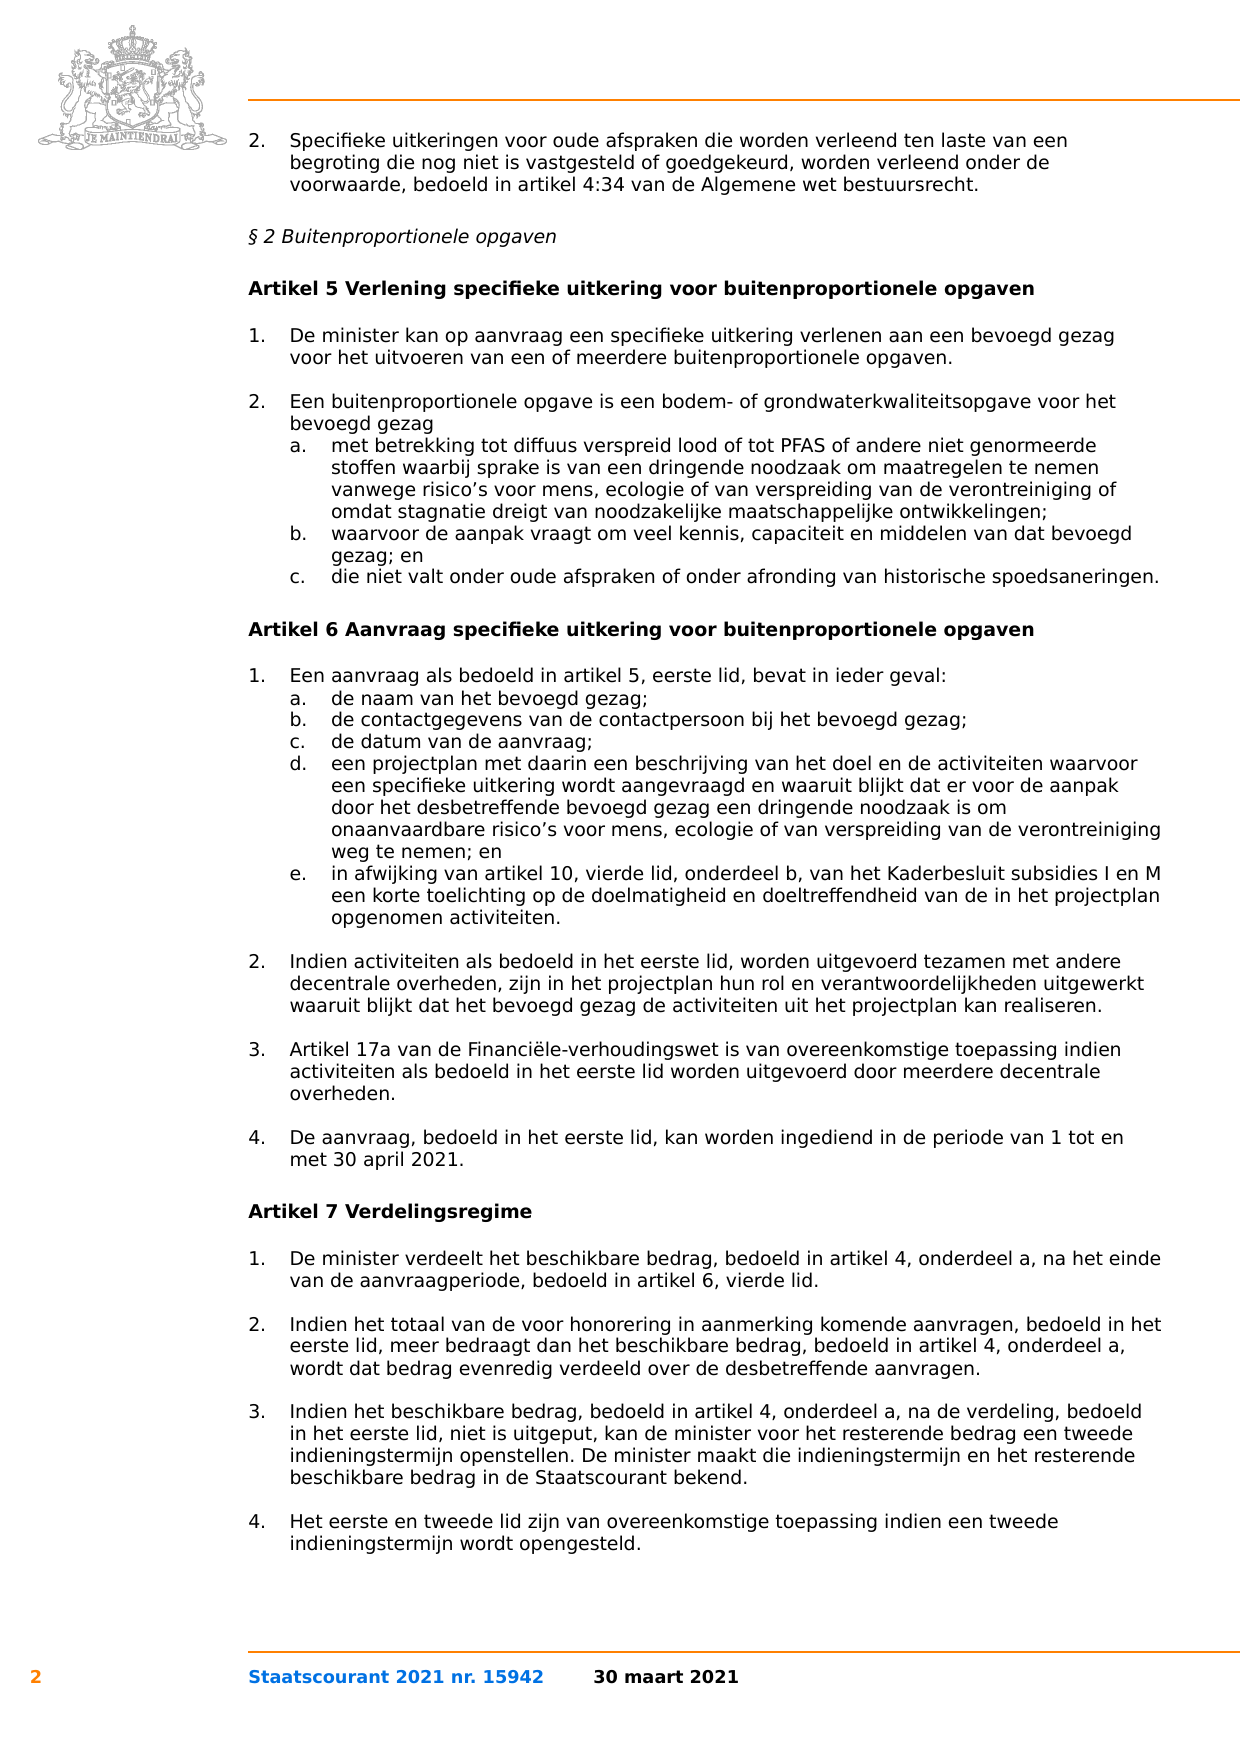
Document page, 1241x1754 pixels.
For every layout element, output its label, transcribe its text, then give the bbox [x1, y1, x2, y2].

text 1. Een aanvraag als bedoeld in artikel 5, eerste lid, bevat in ieder geval: [248, 665, 1163, 687]
text e. in afwijking van artikel 10, vierde lid, onderdeel b, van het Kaderbesluit subsidies I en M een korte toelichting op de doelmatigheid en doeltreffendheid van de in het projectplan opgenomen activiteiten. [289, 863, 1163, 929]
text 4. Het eerste en tweede lid zijn van overeenkomstige toepassing indien een tweede indieningstermijn wordt opengesteld. [248, 1511, 1163, 1555]
text a. met betrekking tot diffuus verspreid lood of tot PFAS of andere niet genormeerde stoffen waarbij sprake is van een dringende noodzaak om maatregelen te nemen vanwege risico’s voor mens, ecologie of van verspreiding van de verontreiniging of omdat stagnatie dreigt van noodzakelijke maatschappelijke ontwikkelingen; [289, 434, 1163, 522]
text 1. De minister verdeelt het beschikbare bedrag, bedoeld in artikel 4, onderdeel a, na het einde van de aanvraagperiode, bedoeld in artikel 6, vierde lid. [248, 1248, 1163, 1292]
text 2. Een buitenproportionele opgave is een bodem- of grondwaterkwaliteitsopgave voor het bevoegd gezag [248, 391, 1163, 434]
text d. een projectplan met daarin een beschrijving van het doel en de activiteiten waarvoor een specifieke uitkering wordt aangevraagd en waaruit blijkt dat er voor de aanpak door het desbetreffende bevoegd gezag een dringende noodzaak is om onaanvaardbare risico’s voor mens, ecologie of van verspreiding van de verontreiniging weg te nemen; en [289, 753, 1163, 863]
text 2. Indien het totaal van de voor honorering in aanmerking komende aanvragen, bedoeld in het eerste lid, meer bedraagt dan het beschikbare bedrag, bedoeld in artikel 4, onderdeel a, wordt dat bedrag evenredig verdeeld over de desbetreffende aanvragen. [248, 1313, 1163, 1379]
text 3. Artikel 17a van de Financiële-verhoudingswet is van overeenkomstige toepassing indien activiteiten als bedoeld in het eerste lid worden uitgevoerd door meerdere decentrale overheden. [248, 1039, 1163, 1105]
text 2. Indien activiteiten als bedoeld in het eerste lid, worden uitgevoerd tezamen met andere decentrale overheden, zijn in het projectplan hun rol en verantwoordelijkheden uitgewerkt waaruit blijkt dat het bevoegd gezag de activiteiten uit het projectplan kan realiseren. [248, 951, 1163, 1017]
text b. waarvoor de aanpak vraagt om veel kennis, capaciteit en middelen van dat bevoegd gezag; en [289, 522, 1163, 566]
text a. de naam van het bevoegd gezag; [289, 687, 1163, 709]
text c. die niet valt onder oude afspraken of onder afronding van historische spoedsaneringen. [289, 566, 1163, 588]
picture [38, 25, 227, 150]
text 1. De minister kan op aanvraag een specifieke uitkering verlenen aan een bevoegd gezag voor het uitvoeren van een of meerdere buitenproportionele opgaven. [248, 325, 1163, 369]
text c. de datum van de aanvraag; [289, 731, 1163, 753]
text 2. Specifieke uitkeringen voor oude afspraken die worden verleend ten laste van een begroting die nog niet is vastgesteld of goedgekeurd, worden verleend onder de voorwaarde, bedoeld in artikel 4:34 van de Algemene wet bestuursrecht. [248, 130, 1163, 196]
subtitle Artikel 5 Verlening specifieke uitkering voor buitenproportionele opgaven [248, 278, 1163, 300]
subtitle § 2 Buitenproportionele opgaven [248, 226, 1163, 248]
text 4. De aanvraag, bedoeld in het eerste lid, kan worden ingediend in de periode van 1 tot en met 30 april 2021. [248, 1127, 1163, 1171]
text b. de contactgegevens van de contactpersoon bij het bevoegd gezag; [289, 709, 1163, 731]
subtitle Artikel 6 Aanvraag specifieke uitkering voor buitenproportionele opgaven [248, 618, 1163, 640]
text 3. Indien het beschikbare bedrag, bedoeld in artikel 4, onderdeel a, na de verdeling, bedoeld in het eerste lid, niet is uitgeput, kan de minister voor het resterende bedrag een tweede indieningstermijn openstellen. De minister maakt die indieningstermijn en het resterende beschikbare bedrag in de Staatscourant bekend. [248, 1401, 1163, 1489]
subtitle Artikel 7 Verdelingsregime [248, 1201, 1163, 1223]
